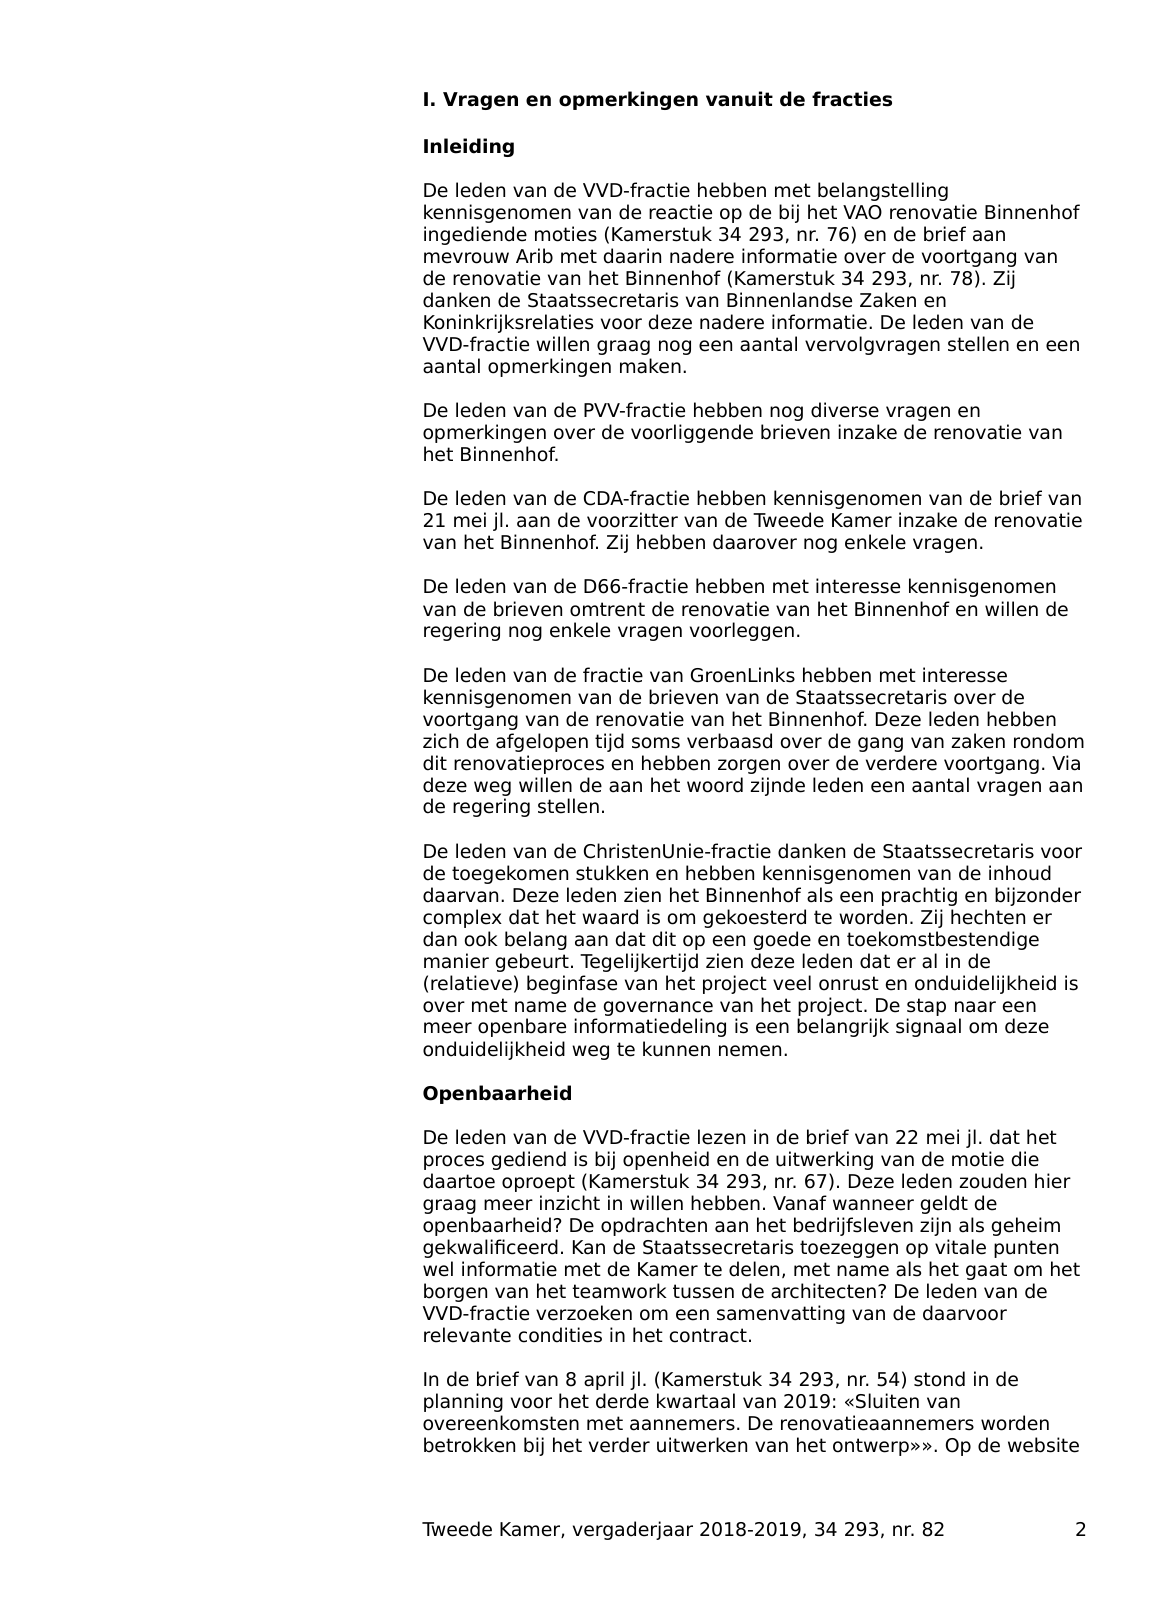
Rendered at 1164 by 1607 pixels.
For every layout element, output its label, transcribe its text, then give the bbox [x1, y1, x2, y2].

text De leden van de VVD-fractie hebben met belangstelling kennisgenomen van de reactie op de bij het VAO renovatie Binnenhof ingediende moties (Kamerstuk 34 293, nr. 76) en de brief aan mevrouw Arib met daarin nadere informatie over de voortgang van de renovatie van het Binnenhof (Kamerstuk 34 293, nr. 78). Zij danken de Staatssecretaris van Binnenlandse Zaken en Koninkrijksrelaties voor deze nadere informatie. De leden van de VVD-fractie willen graag nog een aantal vervolgvragen stellen en een aantal opmerkingen maken. [422, 180, 1087, 378]
subtitle I. Vragen en opmerkingen vanuit de fracties [422, 89, 1087, 111]
text De leden van de PVV-fractie hebben nog diverse vragen en opmerkingen over de voorliggende brieven inzake de renovatie van het Binnenhof. [422, 400, 1087, 466]
subtitle Openbaarheid [422, 1083, 1087, 1104]
text De leden van de fractie van GroenLinks hebben met interesse kennisgenomen van de brieven van de Staatssecretaris over de voortgang van de renovatie van het Binnenhof. Deze leden hebben zich de afgelopen tijd soms verbaasd over de gang van zaken rondom dit renovatieproces en hebben zorgen over de verdere voortgang. Via deze weg willen de aan het woord zijnde leden een aantal vragen aan de regering stellen. [422, 664, 1087, 818]
text De leden van de CDA-fractie hebben kennisgenomen van de brief van 21 mei jl. aan de voorzitter van de Tweede Kamer inzake de renovatie van het Binnenhof. Zij hebben daarover nog enkele vragen. [422, 488, 1087, 554]
subtitle Inleiding [422, 136, 1087, 158]
text De leden van de D66-fractie hebben met interesse kennisgenomen van de brieven omtrent de renovatie van het Binnenhof en willen de regering nog enkele vragen voorleggen. [422, 576, 1087, 642]
text De leden van de ChristenUnie-fractie danken de Staatssecretaris voor de toegekomen stukken en hebben kennisgenomen van de inhoud daarvan. Deze leden zien het Binnenhof als een prachtig en bijzonder complex dat het waard is om gekoesterd te worden. Zij hechten er dan ook belang aan dat dit op een goede en toekomstbestendige manier gebeurt. Tegelijkertijd zien deze leden dat er al in de (relatieve) beginfase van het project veel onrust en onduidelijkheid is over met name de governance van het project. De stap naar een meer openbare informatiedeling is een belangrijk signaal om deze onduidelijkheid weg te kunnen nemen. [422, 841, 1087, 1060]
text In de brief van 8 april jl. (Kamerstuk 34 293, nr. 54) stond in de planning voor het derde kwartaal van 2019: «Sluiten van overeenkomsten met aannemers. De renovatieaannemers worden betrokken bij het verder uitwerken van het ontwerp»». Op de website [422, 1369, 1087, 1457]
text De leden van de VVD-fractie lezen in de brief van 22 mei jl. dat het proces gediend is bij openheid en de uitwerking van de motie die daartoe oproept (Kamerstuk 34 293, nr. 67). Deze leden zouden hier graag meer inzicht in willen hebben. Vanaf wanneer geldt de openbaarheid? De opdrachten aan het bedrijfsleven zijn als geheim gekwalificeerd. Kan de Staatssecretaris toezeggen op vitale punten wel informatie met de Kamer te delen, met name als het gaat om het borgen van het teamwork tussen de architecten? De leden van de VVD-fractie verzoeken om een samenvatting van de daarvoor relevante condities in het contract. [422, 1127, 1087, 1347]
